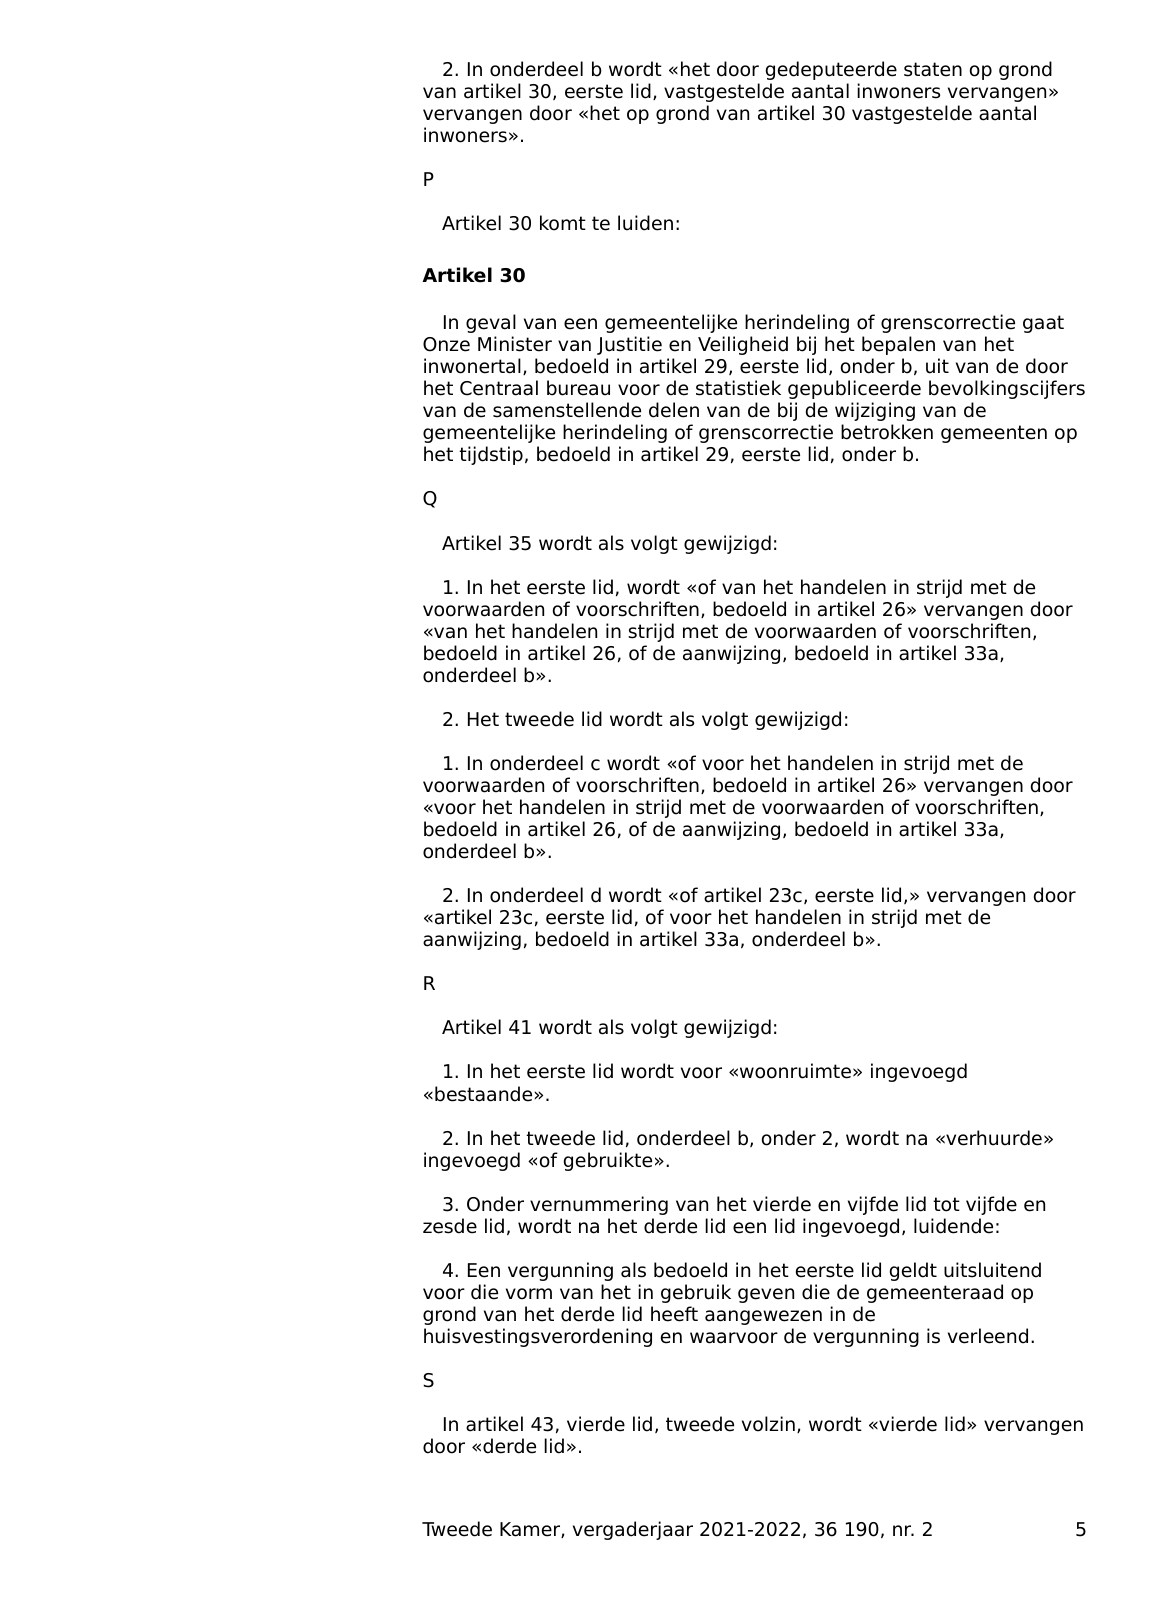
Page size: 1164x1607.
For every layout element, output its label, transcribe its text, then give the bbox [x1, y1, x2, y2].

text P [422, 169, 1087, 191]
text Artikel 30 komt te luiden: [422, 213, 1087, 235]
text R [422, 973, 1087, 995]
subtitle Artikel 30 [422, 265, 1087, 287]
text In geval van een gemeentelijke herindeling of grenscorrectie gaat Onze Minister van Justitie en Veiligheid bij het bepalen van het inwonertal, bedoeld in artikel 29, eerste lid, onder b, uit van de door het Centraal bureau voor de statistiek gepubliceerde bevolkingscijfers van de samenstellende delen van de bij de wijziging van de gemeentelijke herindeling of grenscorrectie betrokken gemeenten op het tijdstip, bedoeld in artikel 29, eerste lid, onder b. [422, 312, 1087, 466]
text 2. In onderdeel d wordt «of artikel 23c, eerste lid,» vervangen door «artikel 23c, eerste lid, of voor het handelen in strijd met de aanwijzing, bedoeld in artikel 33a, onderdeel b». [422, 885, 1087, 951]
text Artikel 41 wordt als volgt gewijzigd: [422, 1017, 1087, 1039]
text Q [422, 488, 1087, 510]
text 1. In onderdeel c wordt «of voor het handelen in strijd met de voorwaarden of voorschriften, bedoeld in artikel 26» vervangen door «voor het handelen in strijd met de voorwaarden of voorschriften, bedoeld in artikel 26, of de aanwijzing, bedoeld in artikel 33a, onderdeel b». [422, 753, 1087, 863]
text 3. Onder vernummering van het vierde en vijfde lid tot vijfde en zesde lid, wordt na het derde lid een lid ingevoegd, luidende: [422, 1194, 1087, 1238]
text 2. In het tweede lid, onderdeel b, onder 2, wordt na «verhuurde» ingevoegd «of gebruikte». [422, 1128, 1087, 1172]
text 1. In het eerste lid, wordt «of van het handelen in strijd met de voorwaarden of voorschriften, bedoeld in artikel 26» vervangen door «van het handelen in strijd met de voorwaarden of voorschriften, bedoeld in artikel 26, of de aanwijzing, bedoeld in artikel 33a, onderdeel b». [422, 577, 1087, 687]
text 1. In het eerste lid wordt voor «woonruimte» ingevoegd «bestaande». [422, 1061, 1087, 1105]
text 2. Het tweede lid wordt als volgt gewijzigd: [422, 709, 1087, 731]
text S [422, 1370, 1087, 1392]
text 4. Een vergunning als bedoeld in het eerste lid geldt uitsluitend voor die vorm van het in gebruik geven die de gemeenteraad op grond van het derde lid heeft aangewezen in de huisvestingsverordening en waarvoor de vergunning is verleend. [422, 1260, 1087, 1348]
text 2. In onderdeel b wordt «het door gedeputeerde staten op grond van artikel 30, eerste lid, vastgestelde aantal inwoners vervangen» vervangen door «het op grond van artikel 30 vastgestelde aantal inwoners». [422, 59, 1087, 147]
text Artikel 35 wordt als volgt gewijzigd: [422, 532, 1087, 554]
text In artikel 43, vierde lid, tweede volzin, wordt «vierde lid» vervangen door «derde lid». [422, 1414, 1087, 1458]
